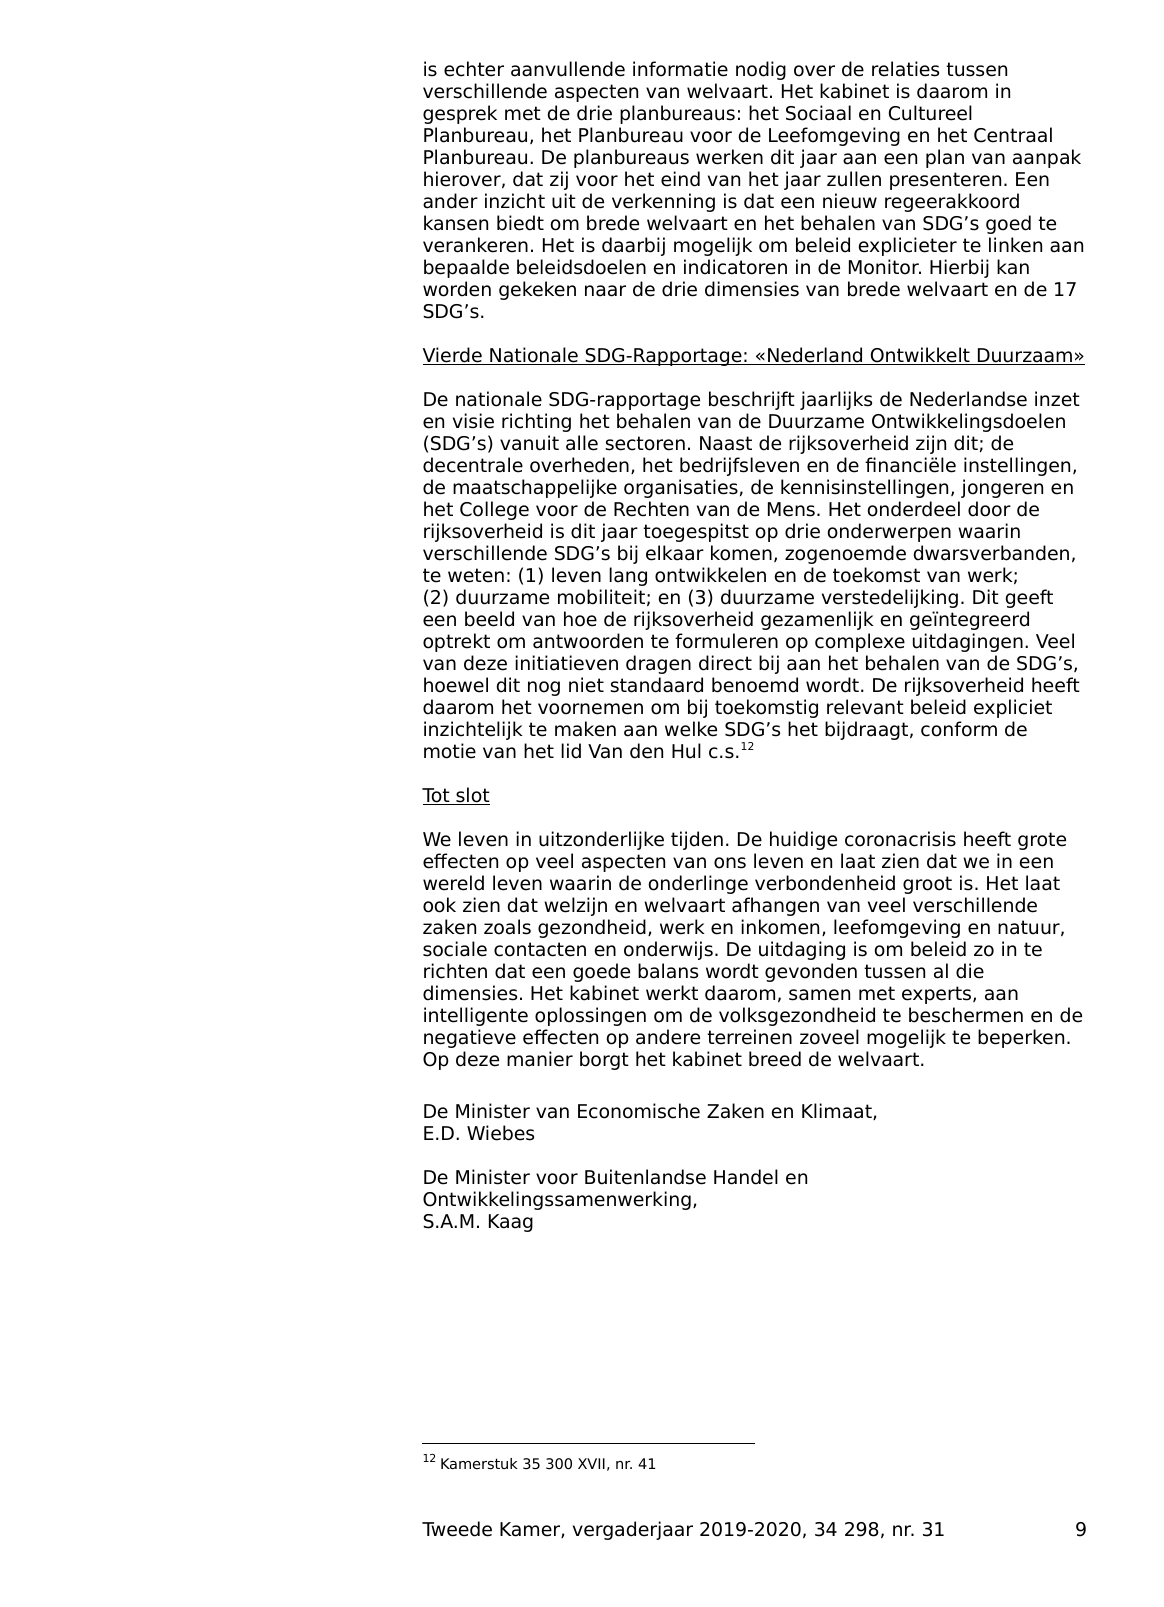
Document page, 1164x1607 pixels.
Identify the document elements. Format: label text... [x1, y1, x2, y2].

subtitle Vierde Nationale SDG-Rapportage: «Nederland Ontwikkelt Duurzaam» [422, 345, 1087, 367]
text We leven in uitzonderlijke tijden. De huidige coronacrisis heeft grote effecten op veel aspecten van ons leven en laat zien dat we in een wereld leven waarin de onderlinge verbondenheid groot is. Het laat ook zien dat welzijn en welvaart afhangen van veel verschillende zaken zoals gezondheid, werk en inkomen, leefomgeving en natuur, sociale contacten en onderwijs. De uitdaging is om beleid zo in te richten dat een goede balans wordt gevonden tussen al die dimensies. Het kabinet werkt daarom, samen met experts, aan intelligente oplossingen om de volksgezondheid te beschermen en de negatieve effecten op andere terreinen zoveel mogelijk te beperken. Op deze manier borgt het kabinet breed de welvaart. [422, 829, 1087, 1071]
text is echter aanvullende informatie nodig over de relaties tussen verschillende aspecten van welvaart. Het kabinet is daarom in gesprek met de drie planbureaus: het Sociaal en Cultureel Planbureau, het Planbureau voor de Leefomgeving en het Centraal Planbureau. De planbureaus werken dit jaar aan een plan van aanpak hierover, dat zij voor het eind van het jaar zullen presenteren. Een ander inzicht uit de verkenning is dat een nieuw regeerakkoord kansen biedt om brede welvaart en het behalen van SDG’s goed te verankeren. Het is daarbij mogelijk om beleid explicieter te linken aan bepaalde beleidsdoelen en indicatoren in de Monitor. Hierbij kan worden gekeken naar de drie dimensies van brede welvaart en de 17 SDG’s. [422, 59, 1087, 323]
text De Minister voor Buitenlandse Handel en Ontwikkelingssamenwerking, S.A.M. Kaag [422, 1167, 1087, 1233]
text De nationale SDG-rapportage beschrijft jaarlijks de Nederlandse inzet en visie richting het behalen van de Duurzame Ontwikkelingsdoelen (SDG’s) vanuit alle sectoren. Naast de rijksoverheid zijn dit; de decentrale overheden, het bedrijfsleven en de financiële instellingen, de maatschappelijke organisaties, de kennisinstellingen, jongeren en het College voor de Rechten van de Mens. Het onderdeel door de rijksoverheid is dit jaar toegespitst op drie onderwerpen waarin verschillende SDG’s bij elkaar komen, zogenoemde dwarsverbanden, te weten: (1) leven lang ontwikkelen en de toekomst van werk; (2) duurzame mobiliteit; en (3) duurzame verstedelijking. Dit geeft een beeld van hoe de rijksoverheid gezamenlijk en geïntegreerd optrekt om antwoorden te formuleren op complexe uitdagingen. Veel van deze initiatieven dragen direct bij aan het behalen van de SDG’s, hoewel dit nog niet standaard benoemd wordt. De rijksoverheid heeft daarom het voornemen om bij toekomstig relevant beleid expliciet inzichtelijk te maken aan welke SDG’s het bijdraagt, conform de motie van het lid Van den Hul c.s. [422, 389, 1087, 763]
subtitle Tot slot [422, 785, 1087, 807]
text De Minister van Economische Zaken en Klimaat, E.D. Wiebes [422, 1101, 1087, 1145]
text Kamerstuk 35 300 XVII, nr. 41 [422, 1452, 1087, 1474]
